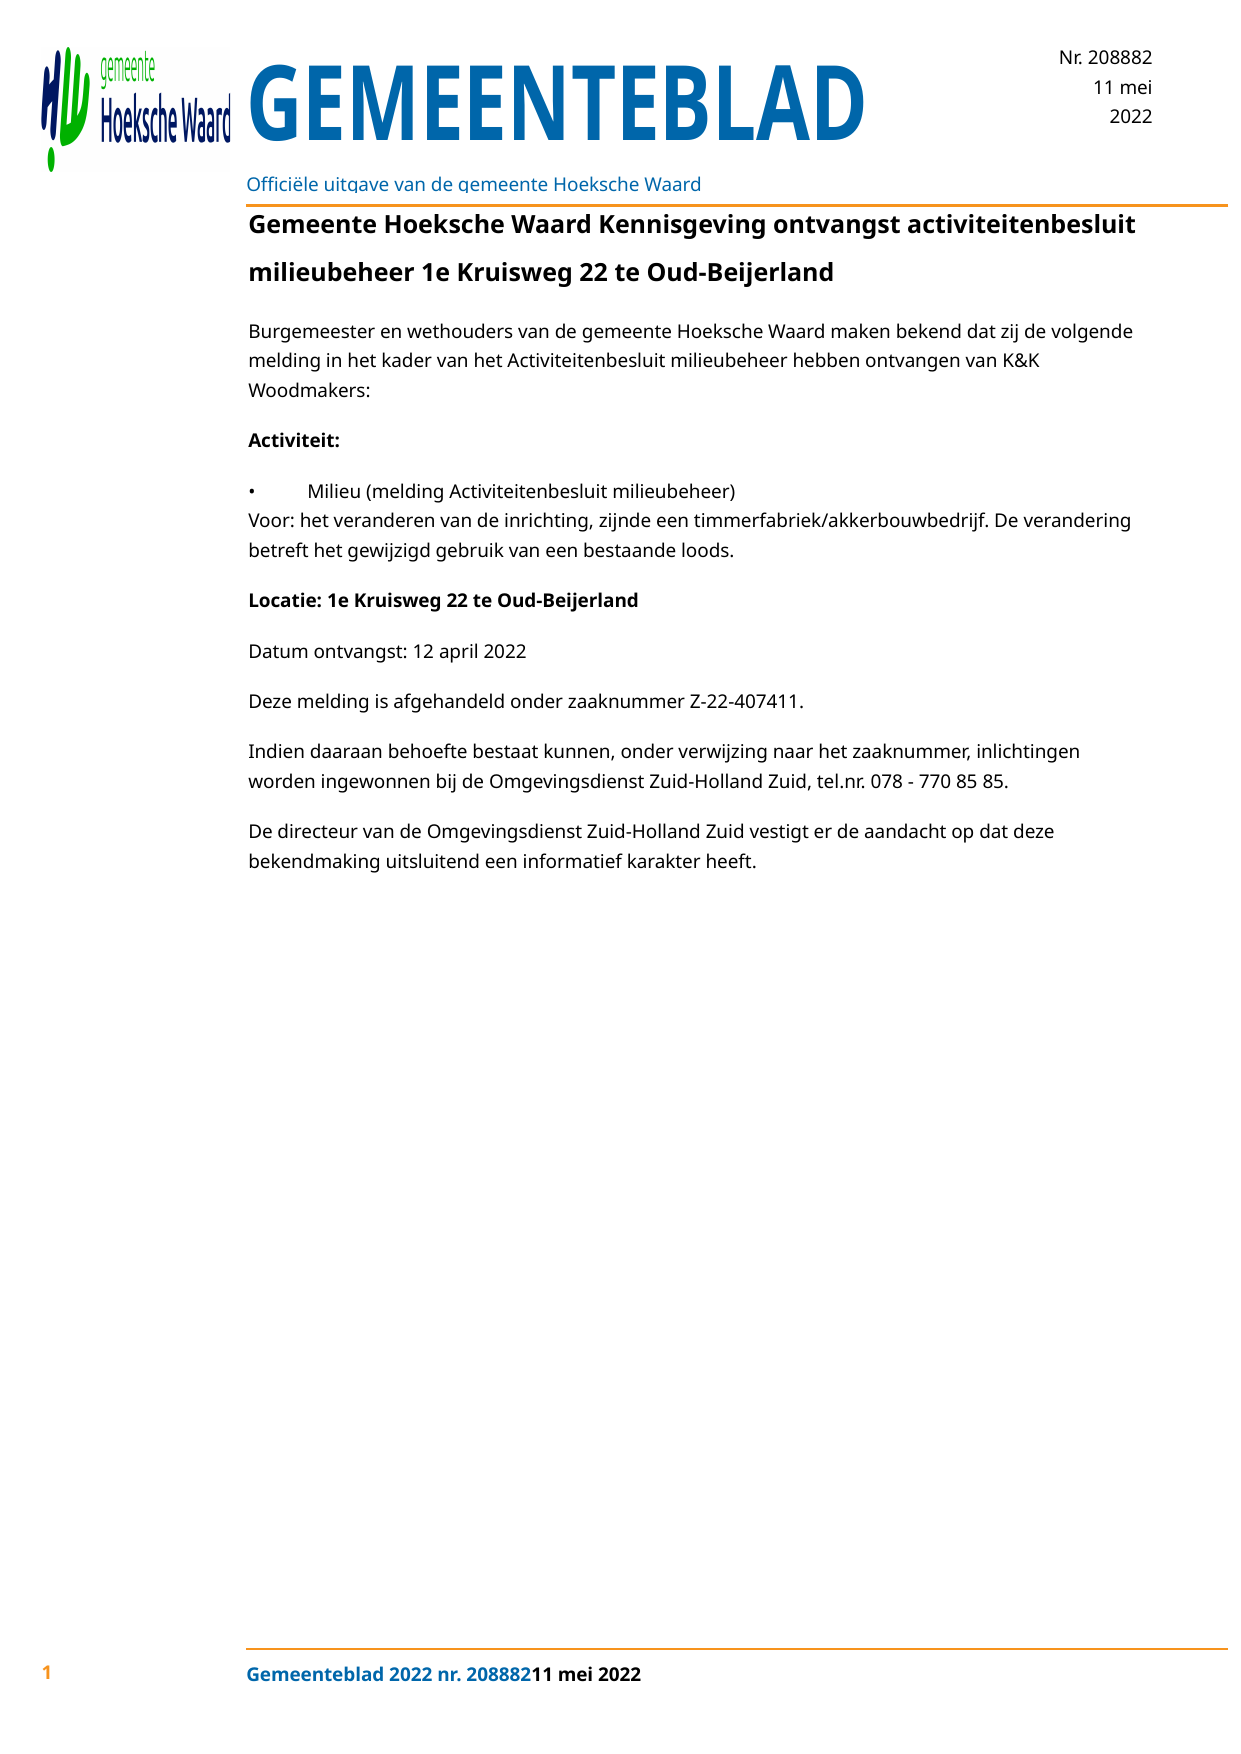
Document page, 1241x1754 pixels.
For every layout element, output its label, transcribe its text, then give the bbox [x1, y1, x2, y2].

text Deze melding is afgehandeld onder zaaknummer Z-22-407411. [248, 688, 1152, 714]
text Gemeente Hoeksche Waard Kennisgeving ontvangst activiteitenbesluit milieubeheer 1e Kruisweg 22 te Oud-Beijerland [248, 207, 1152, 288]
list Milieu (melding Activiteitenbesluit milieubeheer) [248, 478, 1152, 504]
text Activiteit: [248, 427, 1152, 453]
text Indien daaraan behoefte bestaat kunnen, onder verwijzing naar het zaaknummer, inlichtingen worden ingewonnen bij de Omgevingsdienst Zuid-Holland Zuid, tel.nr. 078 - 770 85 85. [248, 739, 1152, 794]
text Voor: het veranderen van de inrichting, zijnde een timmerfabriek/akkerbouwbedrijf. De verandering betreft het gewijzigd gebruik van een bestaande loods. [248, 507, 1152, 563]
text Locatie: 1e Kruisweg 22 te Oud-Beijerland [248, 587, 1152, 613]
picture [41, 47, 231, 172]
text Datum ontvangst: 12 april 2022 [248, 638, 1152, 664]
text Burgemeester en wethouders van de gemeente Hoeksche Waard maken bekend dat zij de volgende melding in het kader van het Activiteitenbesluit milieubeheer hebben ontvangen van K&K Woodmakers: [248, 318, 1152, 403]
text De directeur van de Omgevingsdienst Zuid-Holland Zuid vestigt er de aandacht op dat deze bekendmaking uitsluitend een informatief karakter heeft. [248, 819, 1152, 874]
